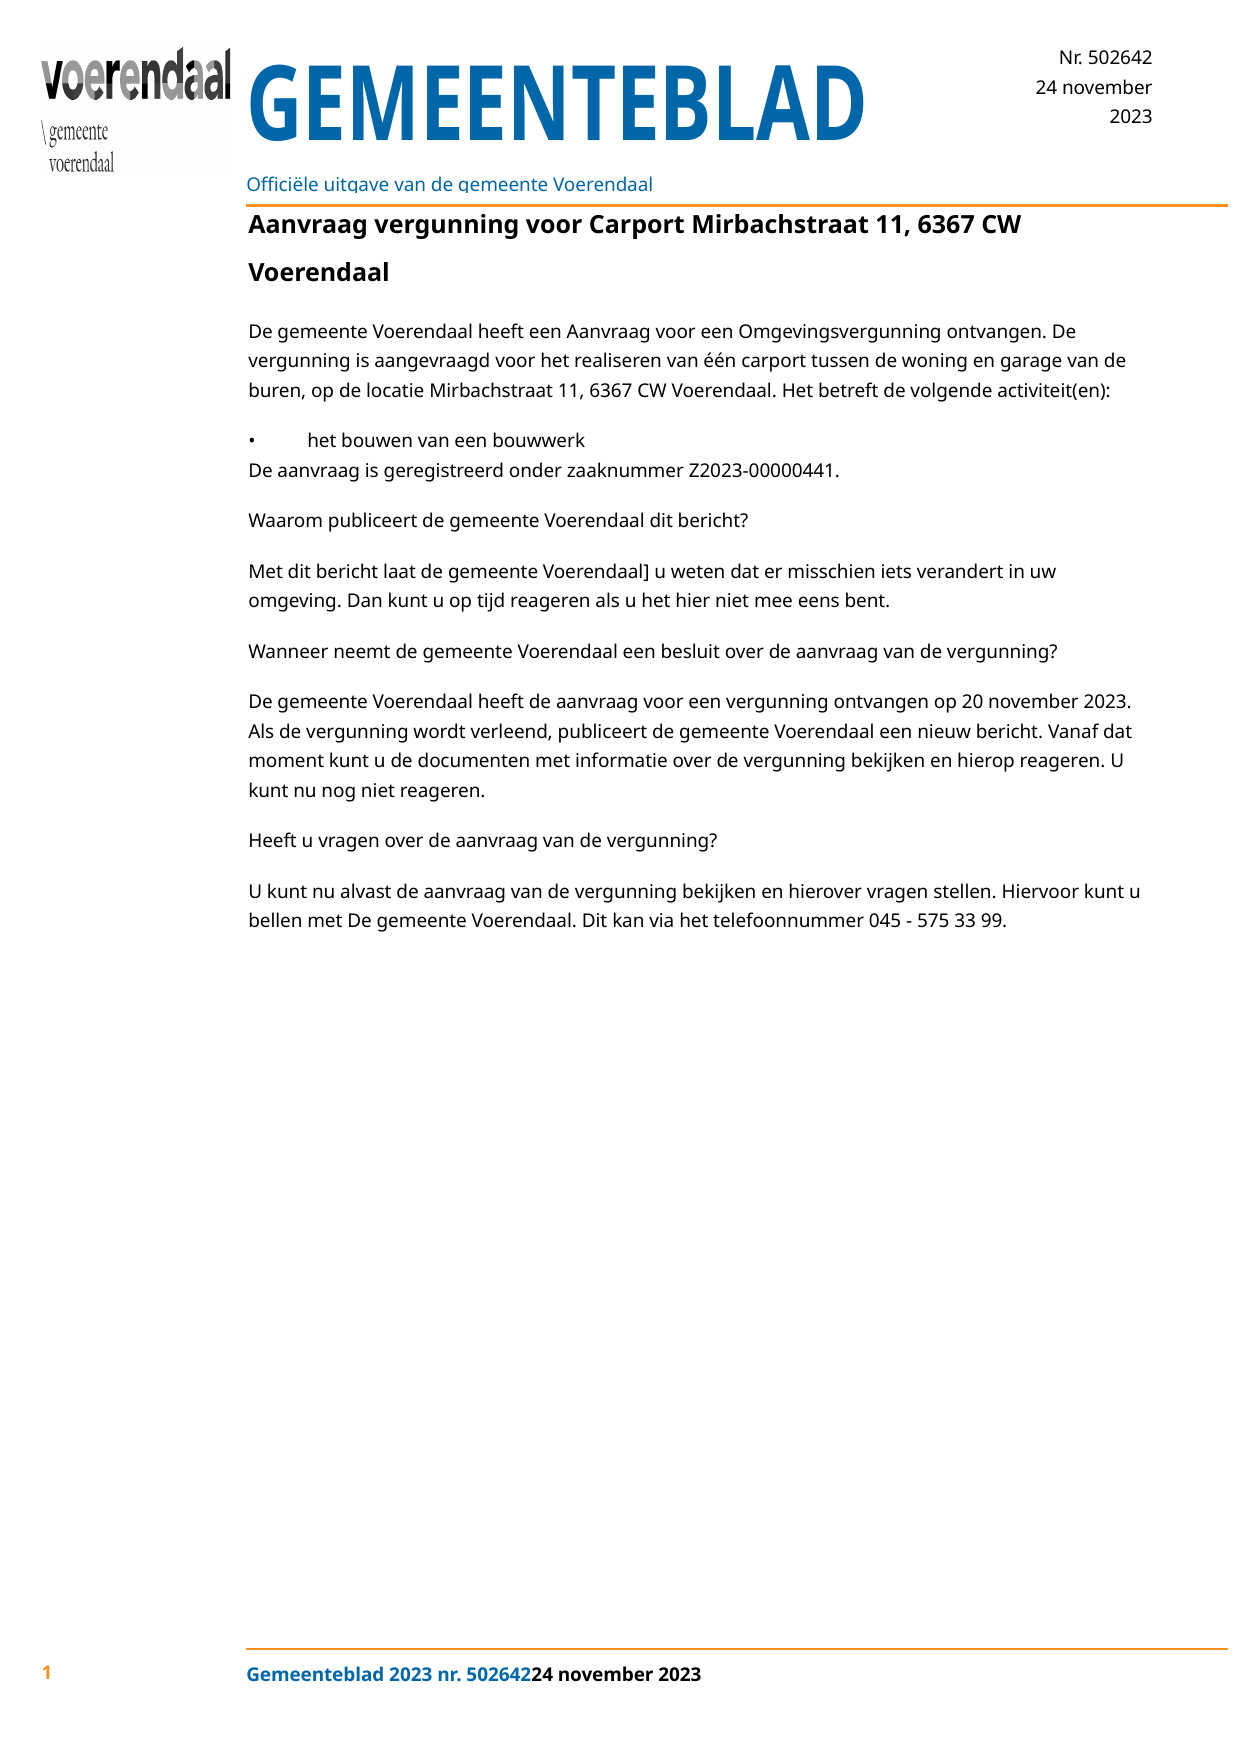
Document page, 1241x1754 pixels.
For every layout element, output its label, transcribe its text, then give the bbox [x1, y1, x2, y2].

list het bouwen van een bouwwerk [248, 427, 1152, 453]
text Waarom publiceert de gemeente Voerendaal dit bericht? [248, 507, 1152, 533]
text Met dit bericht laat de gemeente Voerendaal] u weten dat er misschien iets verandert in uw omgeving. Dan kunt u op tijd reageren als u het hier niet mee eens bent. [248, 558, 1152, 613]
text Heeft u vragen over de aanvraag van de vergunning? [248, 827, 1152, 853]
text De gemeente Voerendaal heeft een Aanvraag voor een Omgevingsvergunning ontvangen. De vergunning is aangevraagd voor het realiseren van één carport tussen de woning en garage van de buren, op de locatie Mirbachstraat 11, 6367 CW Voerendaal. Het betreft de volgende activiteit(en): [248, 318, 1152, 403]
text De aanvraag is geregistreerd onder zaaknummer Z2023-00000441. [248, 457, 1152, 483]
text De gemeente Voerendaal heeft de aanvraag voor een vergunning ontvangen op 20 november 2023. Als de vergunning wordt verleend, publiceert de gemeente Voerendaal een nieuw bericht. Vanaf dat moment kunt u de documenten met informatie over de vergunning bekijken en hierop reageren. U kunt nu nog niet reageren. [248, 688, 1152, 803]
text Aanvraag vergunning voor Carport Mirbachstraat 11, 6367 CW Voerendaal [248, 207, 1152, 288]
text Wanneer neemt de gemeente Voerendaal een besluit over de aanvraag van de vergunning? [248, 638, 1152, 664]
text U kunt nu alvast de aanvraag van de vergunning bekijken en hierover vragen stellen. Hiervoor kunt u bellen met De gemeente Voerendaal. Dit kan via het telefoonnummer 045 - 575 33 99. [248, 878, 1152, 933]
picture [41, 47, 231, 172]
